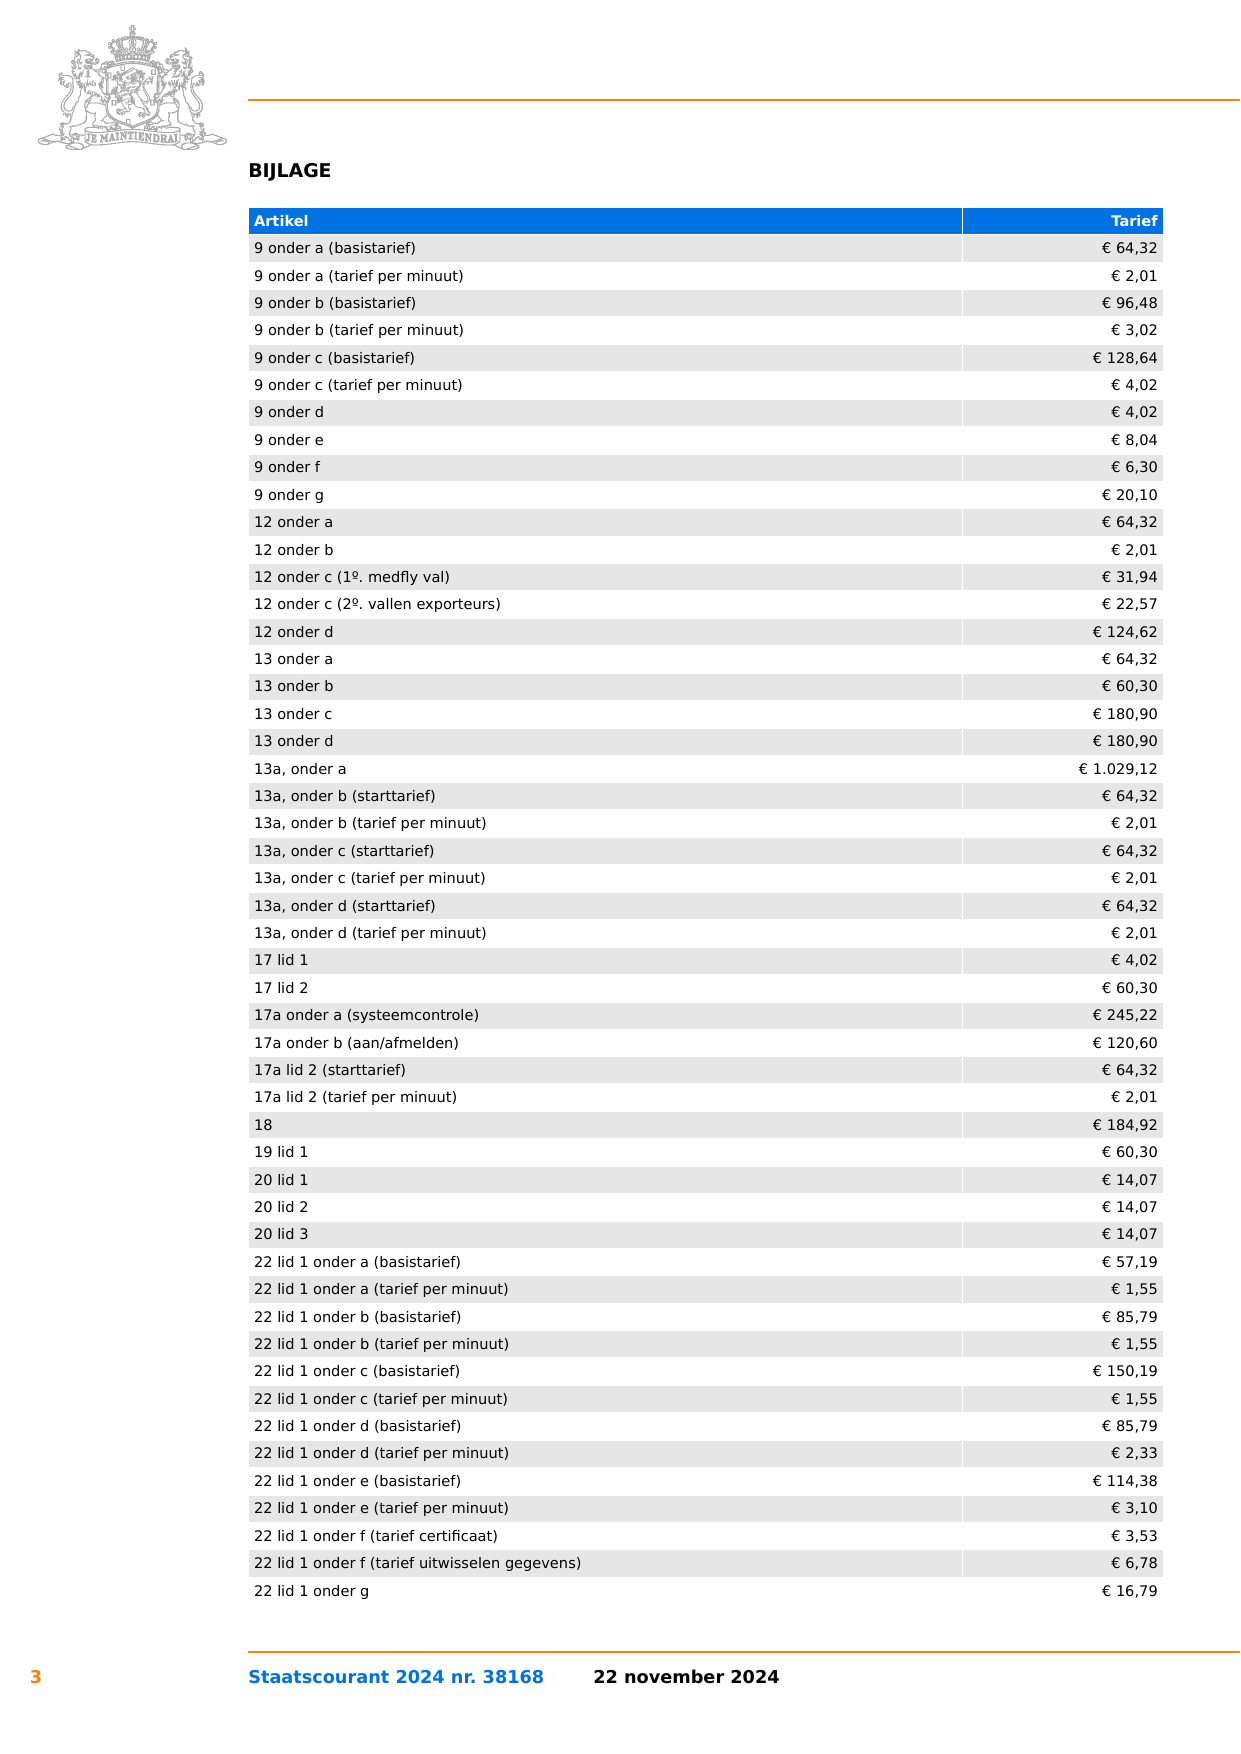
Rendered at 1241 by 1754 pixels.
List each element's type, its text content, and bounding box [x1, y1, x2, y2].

table_cell € 96,48 [963, 290, 1163, 316]
table_cell € 245,22 [963, 1003, 1163, 1029]
table_cell € 85,79 [963, 1304, 1163, 1330]
table_cell 9 onder a (basistarief) [249, 235, 962, 262]
table_cell € 2,01 [963, 537, 1163, 563]
table_cell € 4,02 [963, 372, 1163, 399]
table_cell € 14,07 [963, 1167, 1163, 1193]
table_cell € 184,92 [963, 1112, 1163, 1138]
table_cell € 20,10 [963, 482, 1163, 508]
table_cell € 2,33 [963, 1441, 1163, 1467]
table_cell € 6,30 [963, 455, 1163, 481]
table_cell 12 onder d [249, 619, 962, 645]
table_cell 17a onder a (systeemcontrole) [249, 1003, 962, 1029]
table_cell € 128,64 [963, 345, 1163, 371]
table_cell € 1,55 [963, 1386, 1163, 1412]
table_cell € 124,62 [963, 619, 1163, 645]
table_cell 22 lid 1 onder f (tarief certificaat) [249, 1523, 962, 1549]
table_cell € 60,30 [963, 1139, 1163, 1166]
table_cell 13 onder c [249, 701, 962, 727]
table_cell € 3,10 [963, 1496, 1163, 1522]
table_cell 13 onder a [249, 646, 962, 673]
table_cell 13a, onder b (tarief per minuut) [249, 811, 962, 837]
table_cell € 64,32 [963, 235, 1163, 262]
table_cell € 64,32 [963, 646, 1163, 673]
table_cell € 64,32 [963, 509, 1163, 536]
table_cell 9 onder b (tarief per minuut) [249, 318, 962, 344]
table_cell 18 [249, 1112, 962, 1138]
table_cell 22 lid 1 onder d (tarief per minuut) [249, 1441, 962, 1467]
table_cell € 14,07 [963, 1194, 1163, 1221]
table_cell 12 onder a [249, 509, 962, 536]
table_cell 9 onder f [249, 455, 962, 481]
table_cell 9 onder b (basistarief) [249, 290, 962, 316]
table_cell € 31,94 [963, 564, 1163, 590]
table_cell € 22,57 [963, 591, 1163, 618]
table_cell € 57,19 [963, 1249, 1163, 1275]
table_cell € 114,38 [963, 1468, 1163, 1494]
table_cell 22 lid 1 onder f (tarief uitwisselen gegevens) [249, 1550, 962, 1577]
table_cell 20 lid 1 [249, 1167, 962, 1193]
table_cell € 4,02 [963, 400, 1163, 426]
table_cell € 180,90 [963, 729, 1163, 755]
table_cell 13 onder b [249, 674, 962, 700]
table_cell € 3,02 [963, 318, 1163, 344]
table_cell 13a, onder d (tarief per minuut) [249, 920, 962, 947]
table_cell € 64,32 [963, 783, 1163, 809]
table_cell 22 lid 1 onder a (basistarief) [249, 1249, 962, 1275]
table_cell 22 lid 1 onder c (tarief per minuut) [249, 1386, 962, 1412]
table_cell 22 lid 1 onder c (basistarief) [249, 1359, 962, 1385]
table_cell 17 lid 2 [249, 975, 962, 1001]
table_cell 13a, onder b (starttarief) [249, 783, 962, 809]
table_header Tarief [963, 208, 1163, 234]
table_cell 22 lid 1 onder e (tarief per minuut) [249, 1496, 962, 1522]
table_cell € 2,01 [963, 920, 1163, 947]
table_cell 9 onder a (tarief per minuut) [249, 263, 962, 289]
table_cell 9 onder g [249, 482, 962, 508]
table_cell € 64,32 [963, 893, 1163, 919]
table_cell 13a, onder d (starttarief) [249, 893, 962, 919]
table_cell € 1.029,12 [963, 756, 1163, 782]
picture [38, 25, 227, 150]
table_cell 22 lid 1 onder b (basistarief) [249, 1304, 962, 1330]
table_cell 9 onder c (basistarief) [249, 345, 962, 371]
table_cell 19 lid 1 [249, 1139, 962, 1166]
table_cell € 4,02 [963, 948, 1163, 974]
table_cell 20 lid 2 [249, 1194, 962, 1221]
table_cell € 2,01 [963, 263, 1163, 289]
table_header Artikel [249, 208, 962, 234]
table_cell 9 onder c (tarief per minuut) [249, 372, 962, 399]
table_cell 17a lid 2 (starttarief) [249, 1057, 962, 1083]
table_cell 17a onder b (aan/afmelden) [249, 1030, 962, 1056]
table_cell 13 onder d [249, 729, 962, 755]
table_cell € 85,79 [963, 1413, 1163, 1440]
table_cell € 120,60 [963, 1030, 1163, 1056]
table_cell € 1,55 [963, 1331, 1163, 1357]
table_cell € 14,07 [963, 1222, 1163, 1248]
table_cell 13a, onder c (tarief per minuut) [249, 865, 962, 892]
table_cell 9 onder d [249, 400, 962, 426]
table_cell € 180,90 [963, 701, 1163, 727]
table_cell 22 lid 1 onder b (tarief per minuut) [249, 1331, 962, 1357]
table_cell 12 onder c (1º. medfly val) [249, 564, 962, 590]
table_cell 13a, onder c (starttarief) [249, 838, 962, 864]
table_cell 22 lid 1 onder d (basistarief) [249, 1413, 962, 1440]
table_cell € 3,53 [963, 1523, 1163, 1549]
table_cell 12 onder c (2º. vallen exporteurs) [249, 591, 962, 618]
table_cell 22 lid 1 onder e (basistarief) [249, 1468, 962, 1494]
table_cell 20 lid 3 [249, 1222, 962, 1248]
table_cell 17 lid 1 [249, 948, 962, 974]
table_cell € 16,79 [963, 1578, 1163, 1604]
table_cell 22 lid 1 onder a (tarief per minuut) [249, 1276, 962, 1303]
table_cell € 60,30 [963, 674, 1163, 700]
table_cell € 2,01 [963, 811, 1163, 837]
table_cell € 64,32 [963, 838, 1163, 864]
table_cell € 1,55 [963, 1276, 1163, 1303]
table_cell € 2,01 [963, 865, 1163, 892]
table_cell € 6,78 [963, 1550, 1163, 1577]
table_cell 17a lid 2 (tarief per minuut) [249, 1085, 962, 1111]
table_cell 22 lid 1 onder g [249, 1578, 962, 1604]
table_cell € 64,32 [963, 1057, 1163, 1083]
table_cell € 150,19 [963, 1359, 1163, 1385]
table_cell € 60,30 [963, 975, 1163, 1001]
table_cell 12 onder b [249, 537, 962, 563]
table_cell 13a, onder a [249, 756, 962, 782]
subtitle BIJLAGE [248, 160, 1163, 182]
table_cell 9 onder e [249, 427, 962, 453]
table_cell € 8,04 [963, 427, 1163, 453]
table_cell € 2,01 [963, 1085, 1163, 1111]
